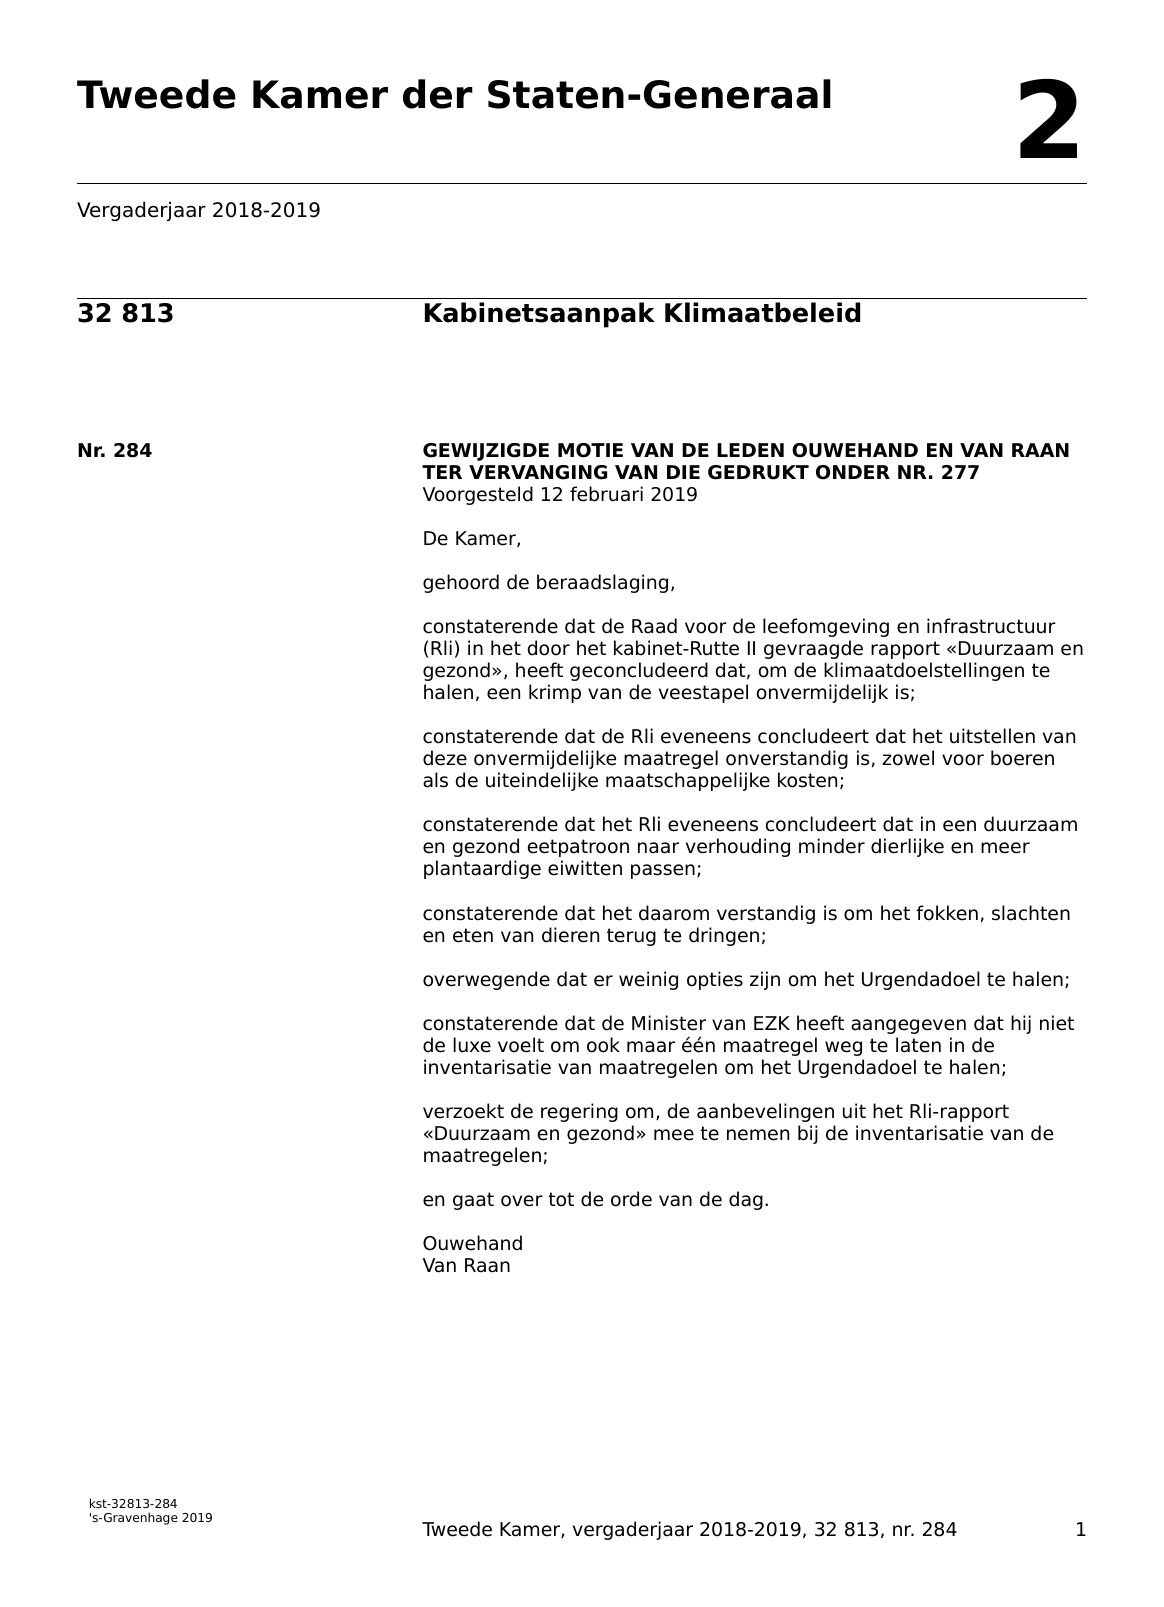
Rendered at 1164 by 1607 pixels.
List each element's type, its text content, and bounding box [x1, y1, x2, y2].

text en gaat over tot de orde van de dag. [422, 1189, 1087, 1211]
text Ouwehand [422, 1233, 1087, 1255]
text verzoekt de regering om, de aanbevelingen uit het Rli-rapport «Duurzaam en gezond» mee te nemen bij de inventarisatie van de maatregelen; [422, 1101, 1087, 1167]
subtitle 32 813 Kabinetsaanpak Klimaatbeleid [77, 299, 1087, 329]
table_header 2 [886, 59, 1087, 183]
text constaterende dat het Rli eveneens concludeert dat in een duurzaam en gezond eetpatroon naar verhouding minder dierlijke en meer plantaardige eiwitten passen; [422, 814, 1087, 880]
text constaterende dat de Raad voor de leefomgeving en infrastructuur (Rli) in het door het kabinet-Rutte II gevraagde rapport «Duurzaam en gezond», heeft geconcludeerd dat, om de klimaatdoelstellingen te halen, een krimp van de veestapel onvermijdelijk is; [422, 616, 1087, 704]
text constaterende dat de Minister van EZK heeft aangegeven dat hij niet de luxe voelt om ook maar één maatregel weg te laten in de inventarisatie van maatregelen om het Urgendadoel te halen; [422, 1013, 1087, 1079]
text constaterende dat het daarom verstandig is om het fokken, slachten en eten van dieren terug te dringen; [422, 902, 1087, 946]
table_cell Vergaderjaar 2018-2019 [77, 184, 1087, 298]
text Voorgesteld 12 februari 2019 [422, 484, 1087, 506]
text 's-Gravenhage 2019 [88, 1511, 323, 1525]
text De Kamer, [422, 528, 1087, 550]
text overwegende dat er weinig opties zijn om het Urgendadoel te halen; [422, 969, 1087, 991]
text kst-32813-284 [88, 1497, 323, 1511]
subtitle Nr. 284 GEWIJZIGDE MOTIE VAN DE LEDEN OUWEHAND EN VAN RAAN TER VERVANGING VAN DIE GEDRUKT ONDER NR. 277 [77, 440, 1087, 484]
text gehoord de beraadslaging, [422, 572, 1087, 594]
text Van Raan [422, 1255, 1087, 1277]
table_header Tweede Kamer der Staten-Generaal [77, 59, 886, 183]
text constaterende dat de Rli eveneens concludeert dat het uitstellen van deze onvermijdelijke maatregel onverstandig is, zowel voor boeren als de uiteindelijke maatschappelijke kosten; [422, 726, 1087, 792]
